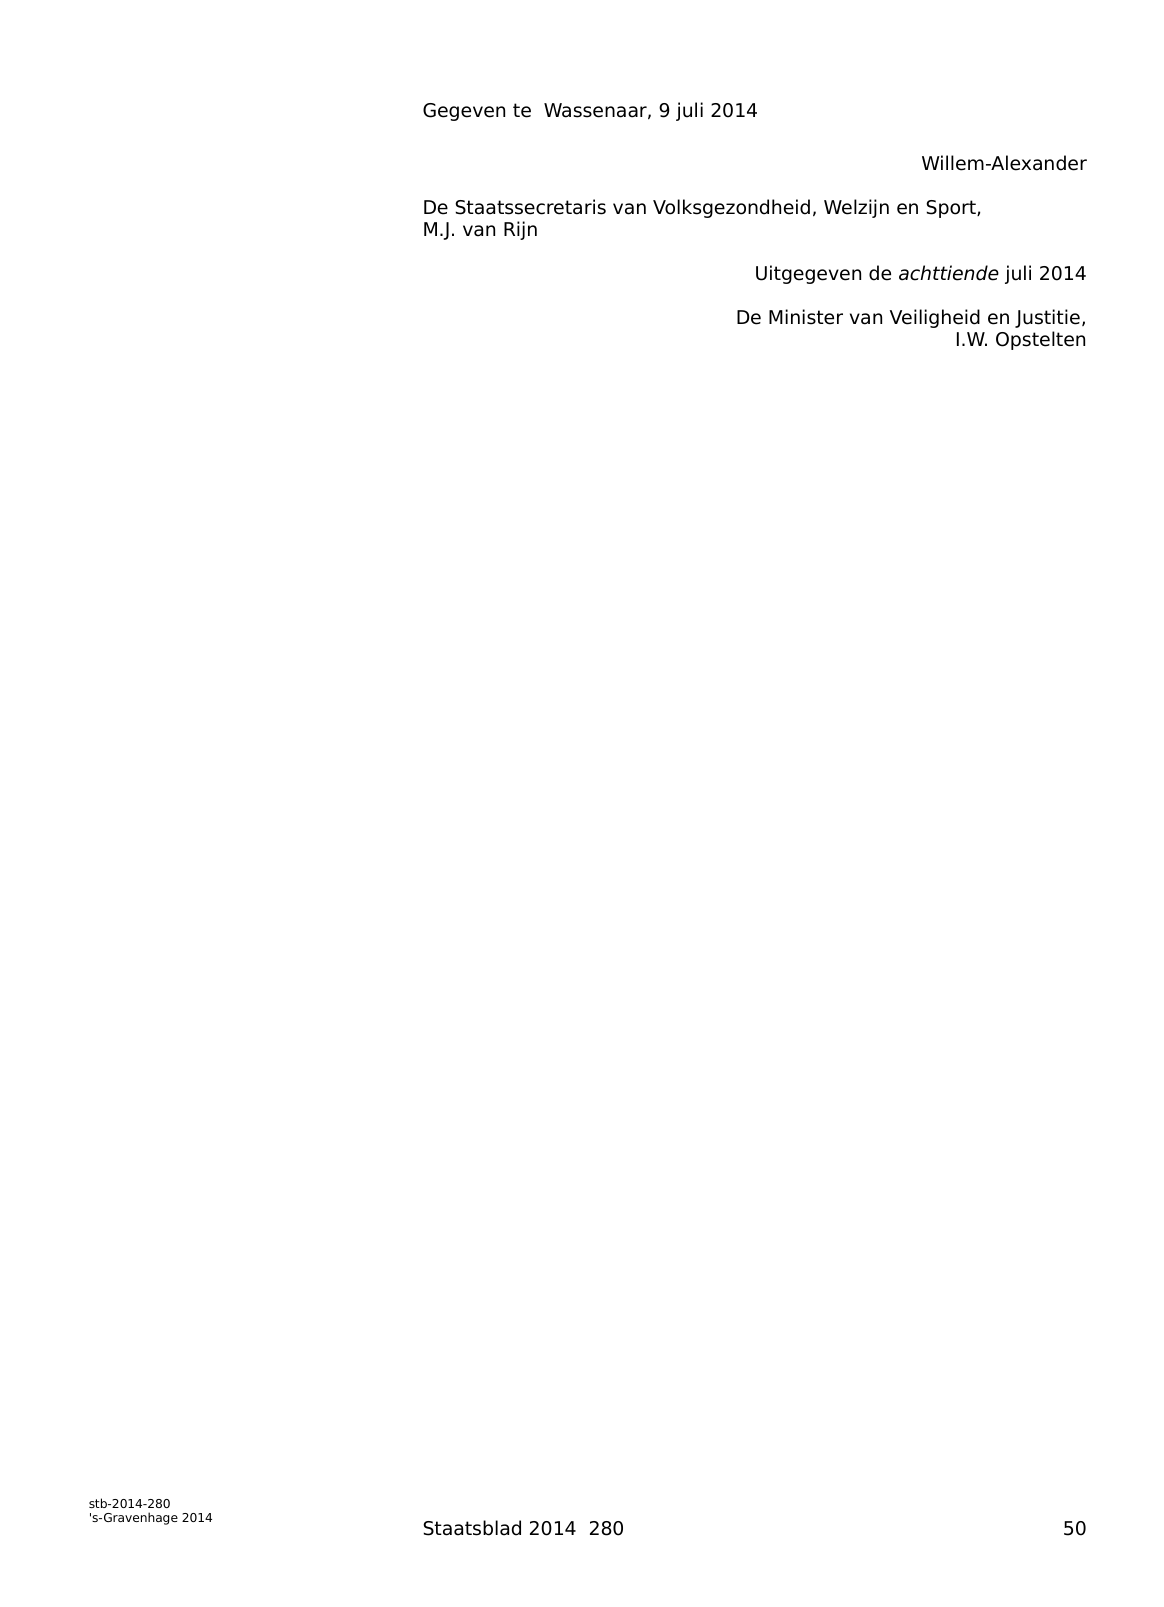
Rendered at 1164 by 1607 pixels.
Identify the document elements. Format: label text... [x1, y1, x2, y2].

text 's-Gravenhage 2014 [88, 1511, 323, 1525]
text Gegeven te Wassenaar, 9 juli 2014 [422, 100, 1087, 122]
text De Staatssecretaris van Volksgezondheid, Welzijn en Sport, M.J. van Rijn [422, 197, 1087, 241]
text Uitgegeven de achttiende juli 2014 [422, 263, 1087, 285]
text stb-2014-280 [88, 1497, 323, 1511]
text Willem-Alexander [422, 152, 1087, 174]
text De Minister van Veiligheid en Justitie, I.W. Opstelten [422, 307, 1087, 351]
